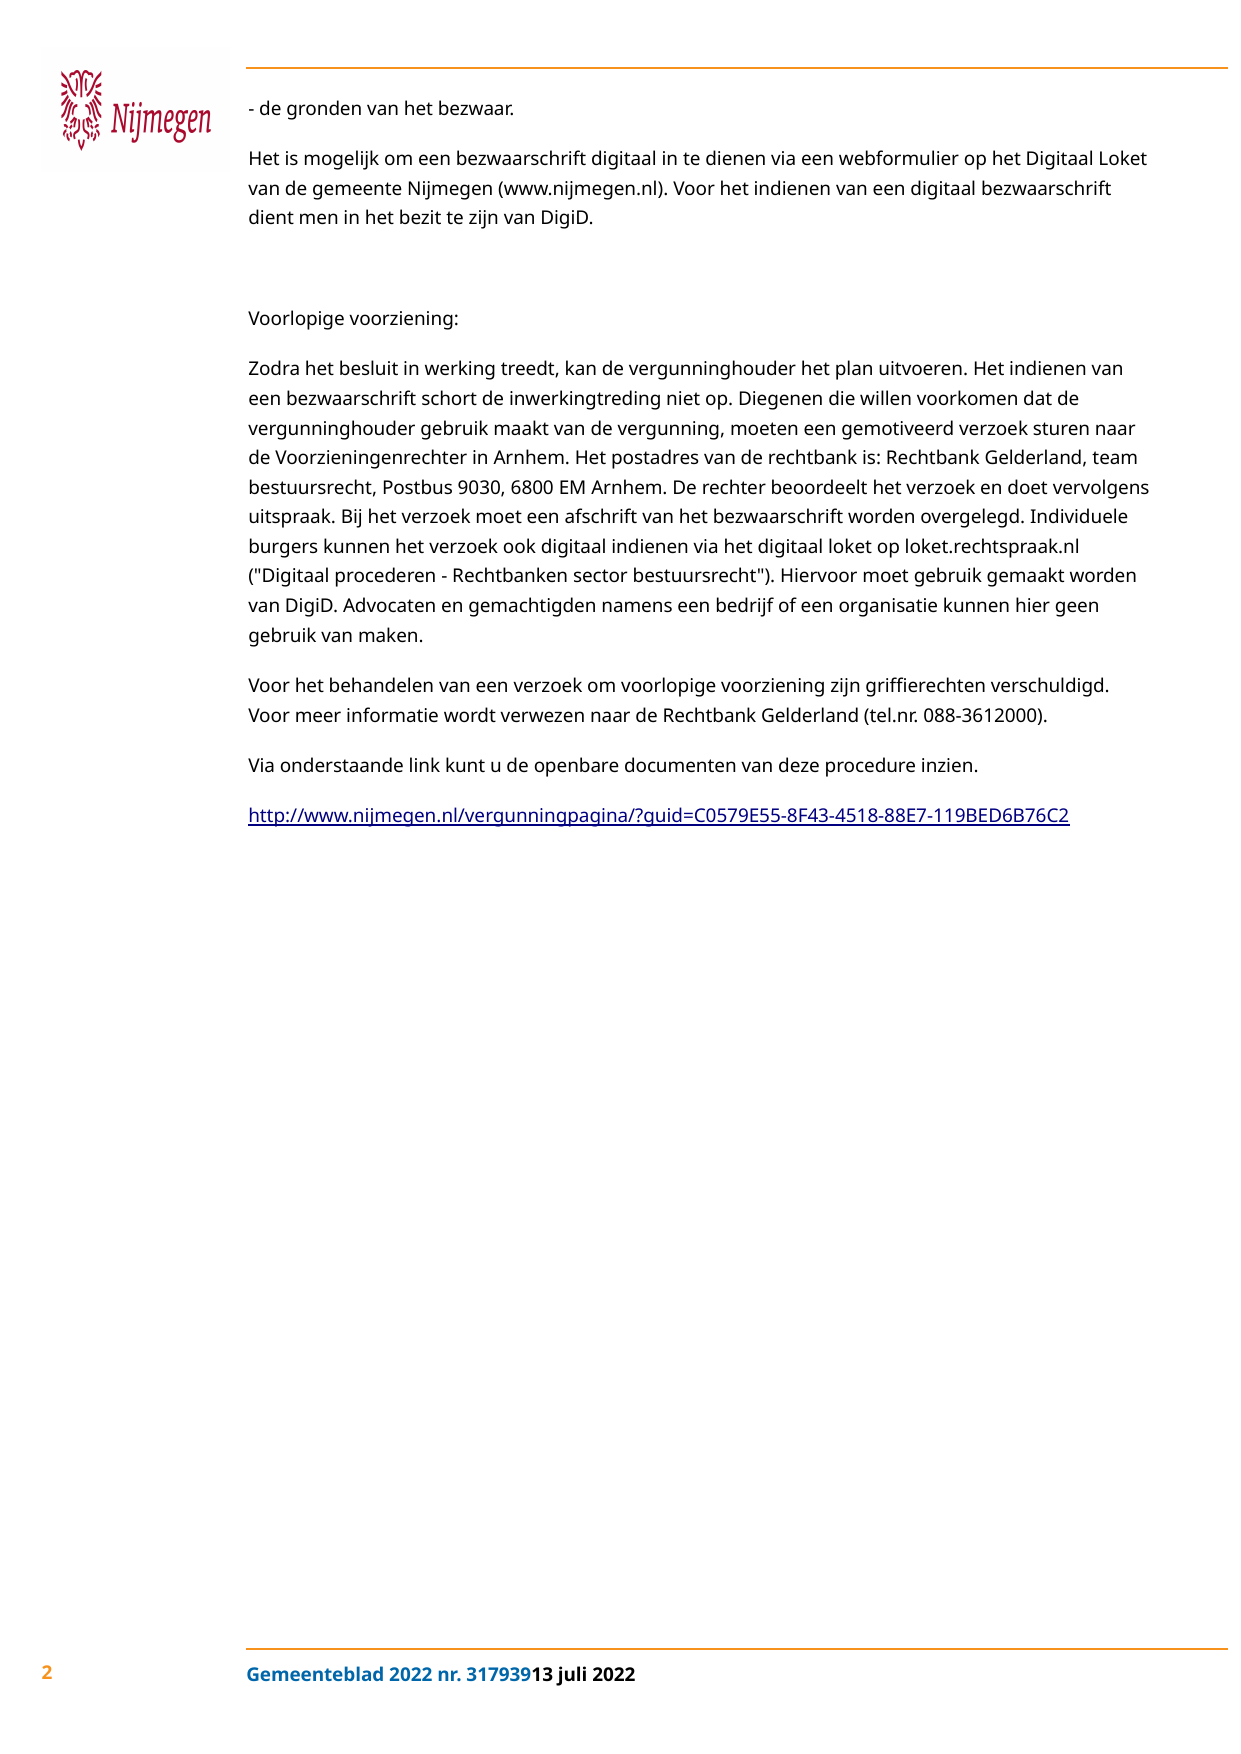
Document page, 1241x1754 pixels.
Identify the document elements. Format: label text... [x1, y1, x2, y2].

text Zodra het besluit in werking treedt, kan de vergunninghouder het plan uitvoeren. Het indienen van een bezwaarschrift schort de inwerkingtreding niet op. Diegenen die willen voorkomen dat de vergunninghouder gebruik maakt van de vergunning, moeten een gemotiveerd verzoek sturen naar de Voorzieningenrechter in Arnhem. Het postadres van de rechtbank is: Rechtbank Gelderland, team bestuursrecht, Postbus 9030, 6800 EM Arnhem. De rechter beoordeelt het verzoek en doet vervolgens uitspraak. Bij het verzoek moet een afschrift van het bezwaarschrift worden overgelegd. Individuele burgers kunnen het verzoek ook digitaal indienen via het digitaal loket op loket.rechtspraak.nl ("Digitaal procederen - Rechtbanken sector bestuursrecht"). Hiervoor moet gebruik gemaakt worden van DigiD. Advocaten en gemachtigden namens een bedrijf of een organisatie kunnen hier geen gebruik van maken. [248, 356, 1152, 648]
text - de gronden van het bezwaar. [248, 95, 1152, 121]
picture [41, 47, 231, 172]
text http://www.nijmegen.nl/vergunningpagina/?guid=C0579E55-8F43-4518-88E7-119BED6B76C2 [248, 803, 1152, 828]
text Het is mogelijk om een bezwaarschrift digitaal in te dienen via een webformulier op het Digitaal Loket van de gemeente Nijmegen (www.nijmegen.nl). Voor het indienen van een digitaal bezwaarschrift dient men in het bezit te zijn van DigiD. [248, 145, 1152, 230]
text Voorlopige voorziening: [248, 305, 1152, 331]
text Voor het behandelen van een verzoek om voorlopige voorziening zijn griffierechten verschuldigd. Voor meer informatie wordt verwezen naar de Rechtbank Gelderland (tel.nr. 088-3612000). [248, 672, 1152, 728]
text Via onderstaande link kunt u de openbare documenten van deze procedure inzien. [248, 752, 1152, 778]
